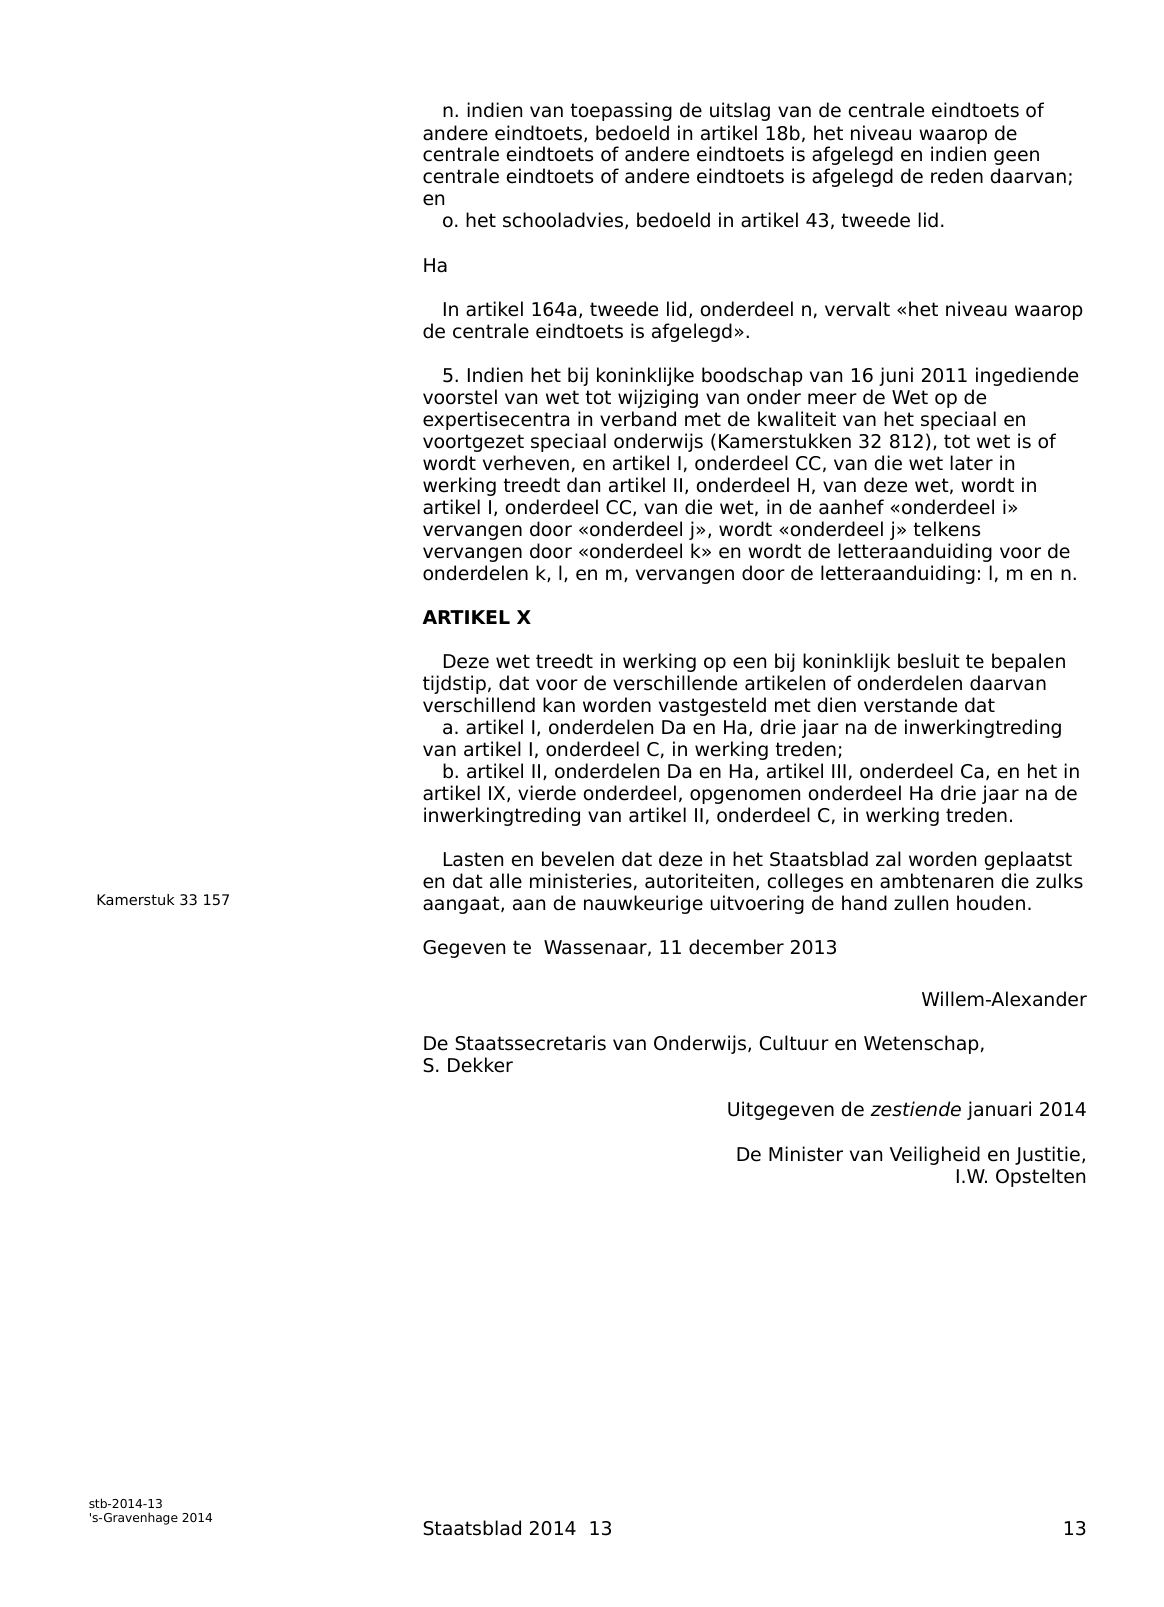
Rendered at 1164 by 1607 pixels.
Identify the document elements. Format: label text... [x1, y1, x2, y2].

text In artikel 164a, tweede lid, onderdeel n, vervalt «het niveau waarop de centrale eindtoets is afgelegd». [422, 299, 1087, 343]
text 's-Gravenhage 2014 [88, 1511, 323, 1525]
text Deze wet treedt in werking op een bij koninklijk besluit te bepalen tijdstip, dat voor de verschillende artikelen of onderdelen daarvan verschillend kan worden vastgesteld met dien verstande dat [422, 651, 1087, 717]
text Willem-Alexander [422, 989, 1087, 1011]
text De Staatssecretaris van Onderwijs, Cultuur en Wetenschap, S. Dekker [422, 1033, 1087, 1077]
text Gegeven te Wassenaar, 11 december 2013 [422, 937, 1087, 959]
text n. indien van toepassing de uitslag van de centrale eindtoets of andere eindtoets, bedoeld in artikel 18b, het niveau waarop de centrale eindtoets of andere eindtoets is afgelegd en indien geen centrale eindtoets of andere eindtoets is afgelegd de reden daarvan; en [422, 100, 1087, 210]
text b. artikel II, onderdelen Da en Ha, artikel III, onderdeel Ca, en het in artikel IX, vierde onderdeel, opgenomen onderdeel Ha drie jaar na de inwerkingtreding van artikel II, onderdeel C, in werking treden. [422, 761, 1087, 827]
text a. artikel I, onderdelen Da en Ha, drie jaar na de inwerkingtreding van artikel I, onderdeel C, in werking treden; [422, 717, 1087, 761]
subtitle ARTIKEL X [422, 607, 1087, 629]
text Uitgegeven de zestiende januari 2014 [422, 1099, 1087, 1121]
text Kamerstuk 33 157 [77, 892, 396, 909]
text Lasten en bevelen dat deze in het Staatsblad zal worden geplaatst en dat alle ministeries, autoriteiten, colleges en ambtenaren die zulks aangaat, aan de nauwkeurige uitvoering de hand zullen houden. [422, 849, 1087, 915]
text Ha [422, 254, 1087, 276]
text stb-2014-13 [88, 1497, 323, 1511]
text 5. Indien het bij koninklijke boodschap van 16 juni 2011 ingediende voorstel van wet tot wijziging van onder meer de Wet op de expertisecentra in verband met de kwaliteit van het speciaal en voortgezet speciaal onderwijs (Kamerstukken 32 812), tot wet is of wordt verheven, en artikel I, onderdeel CC, van die wet later in werking treedt dan artikel II, onderdeel H, van deze wet, wordt in artikel I, onderdeel CC, van die wet, in de aanhef «onderdeel i» vervangen door «onderdeel j», wordt «onderdeel j» telkens vervangen door «onderdeel k» en wordt de letteraanduiding voor de onderdelen k, l, en m, vervangen door de letteraanduiding: l, m en n. [422, 365, 1087, 584]
text De Minister van Veiligheid en Justitie, I.W. Opstelten [422, 1143, 1087, 1187]
text o. het schooladvies, bedoeld in artikel 43, tweede lid. [422, 210, 1087, 232]
